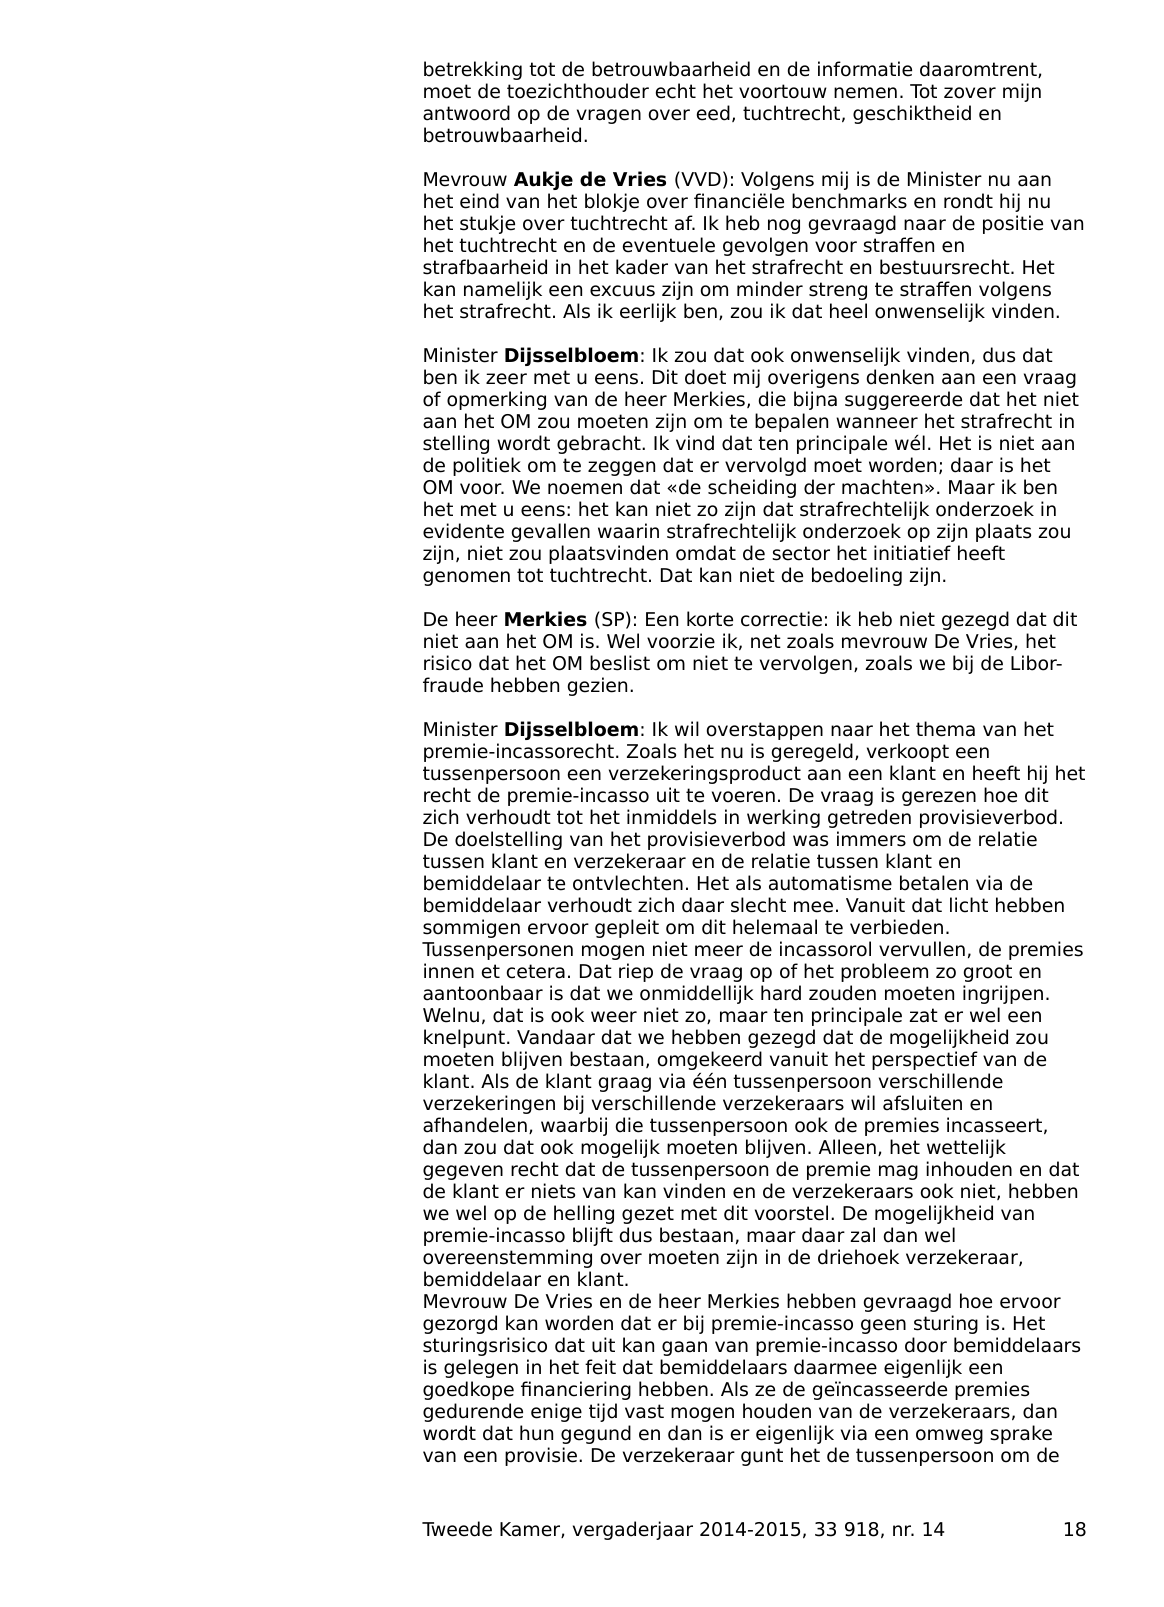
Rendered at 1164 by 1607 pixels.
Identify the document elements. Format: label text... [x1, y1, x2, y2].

text De heer Merkies (SP): Een korte correctie: ik heb niet gezegd dat dit niet aan het OM is. Wel voorzie ik, net zoals mevrouw De Vries, het risico dat het OM beslist om niet te vervolgen, zoals we bij de Libor-fraude hebben gezien. [422, 609, 1087, 697]
text De doelstelling van het provisieverbod was immers om de relatie tussen klant en verzekeraar en de relatie tussen klant en bemiddelaar te ontvlechten. Het als automatisme betalen via de bemiddelaar verhoudt zich daar slecht mee. Vanuit dat licht hebben sommigen ervoor gepleit om dit helemaal te verbieden. Tussenpersonen mogen niet meer de incassorol vervullen, de premies innen et cetera. Dat riep de vraag op of het probleem zo groot en aantoonbaar is dat we onmiddellijk hard zouden moeten ingrijpen. Welnu, dat is ook weer niet zo, maar ten principale zat er wel een knelpunt. Vandaar dat we hebben gezegd dat de mogelijkheid zou moeten blijven bestaan, omgekeerd vanuit het perspectief van de klant. Als de klant graag via één tussenpersoon verschillende verzekeringen bij verschillende verzekeraars wil afsluiten en afhandelen, waarbij die tussenpersoon ook de premies incasseert, dan zou dat ook mogelijk moeten blijven. Alleen, het wettelijk gegeven recht dat de tussenpersoon de premie mag inhouden en dat de klant er niets van kan vinden en de verzekeraars ook niet, hebben we wel op de helling gezet met dit voorstel. De mogelijkheid van premie-incasso blijft dus bestaan, maar daar zal dan wel overeenstemming over moeten zijn in de driehoek verzekeraar, bemiddelaar en klant. [422, 829, 1087, 1291]
text Mevrouw Aukje de Vries (VVD): Volgens mij is de Minister nu aan het eind van het blokje over financiële benchmarks en rondt hij nu het stukje over tuchtrecht af. Ik heb nog gevraagd naar de positie van het tuchtrecht en de eventuele gevolgen voor straffen en strafbaarheid in het kader van het strafrecht en bestuursrecht. Het kan namelijk een excuus zijn om minder streng te straffen volgens het strafrecht. Als ik eerlijk ben, zou ik dat heel onwenselijk vinden. [422, 169, 1087, 323]
text betrekking tot de betrouwbaarheid en de informatie daaromtrent, moet de toezichthouder echt het voortouw nemen. Tot zover mijn antwoord op de vragen over eed, tuchtrecht, geschiktheid en betrouwbaarheid. [422, 59, 1087, 147]
text Minister Dijsselbloem: Ik zou dat ook onwenselijk vinden, dus dat ben ik zeer met u eens. Dit doet mij overigens denken aan een vraag of opmerking van de heer Merkies, die bijna suggereerde dat het niet aan het OM zou moeten zijn om te bepalen wanneer het strafrecht in stelling wordt gebracht. Ik vind dat ten principale wél. Het is niet aan de politiek om te zeggen dat er vervolgd moet worden; daar is het OM voor. We noemen dat «de scheiding der machten». Maar ik ben het met u eens: het kan niet zo zijn dat strafrechtelijk onderzoek in evidente gevallen waarin strafrechtelijk onderzoek op zijn plaats zou zijn, niet zou plaatsvinden omdat de sector het initiatief heeft genomen tot tuchtrecht. Dat kan niet de bedoeling zijn. [422, 345, 1087, 587]
text Mevrouw De Vries en de heer Merkies hebben gevraagd hoe ervoor gezorgd kan worden dat er bij premie-incasso geen sturing is. Het sturingsrisico dat uit kan gaan van premie-incasso door bemiddelaars is gelegen in het feit dat bemiddelaars daarmee eigenlijk een goedkope financiering hebben. Als ze de geïncasseerde premies gedurende enige tijd vast mogen houden van de verzekeraars, dan wordt dat hun gegund en dan is er eigenlijk via een omweg sprake van een provisie. De verzekeraar gunt het de tussenpersoon om de [422, 1291, 1087, 1467]
text Minister Dijsselbloem: Ik wil overstappen naar het thema van het premie-incassorecht. Zoals het nu is geregeld, verkoopt een tussenpersoon een verzekeringsproduct aan een klant en heeft hij het recht de premie-incasso uit te voeren. De vraag is gerezen hoe dit zich verhoudt tot het inmiddels in werking getreden provisieverbod. [422, 719, 1087, 829]
